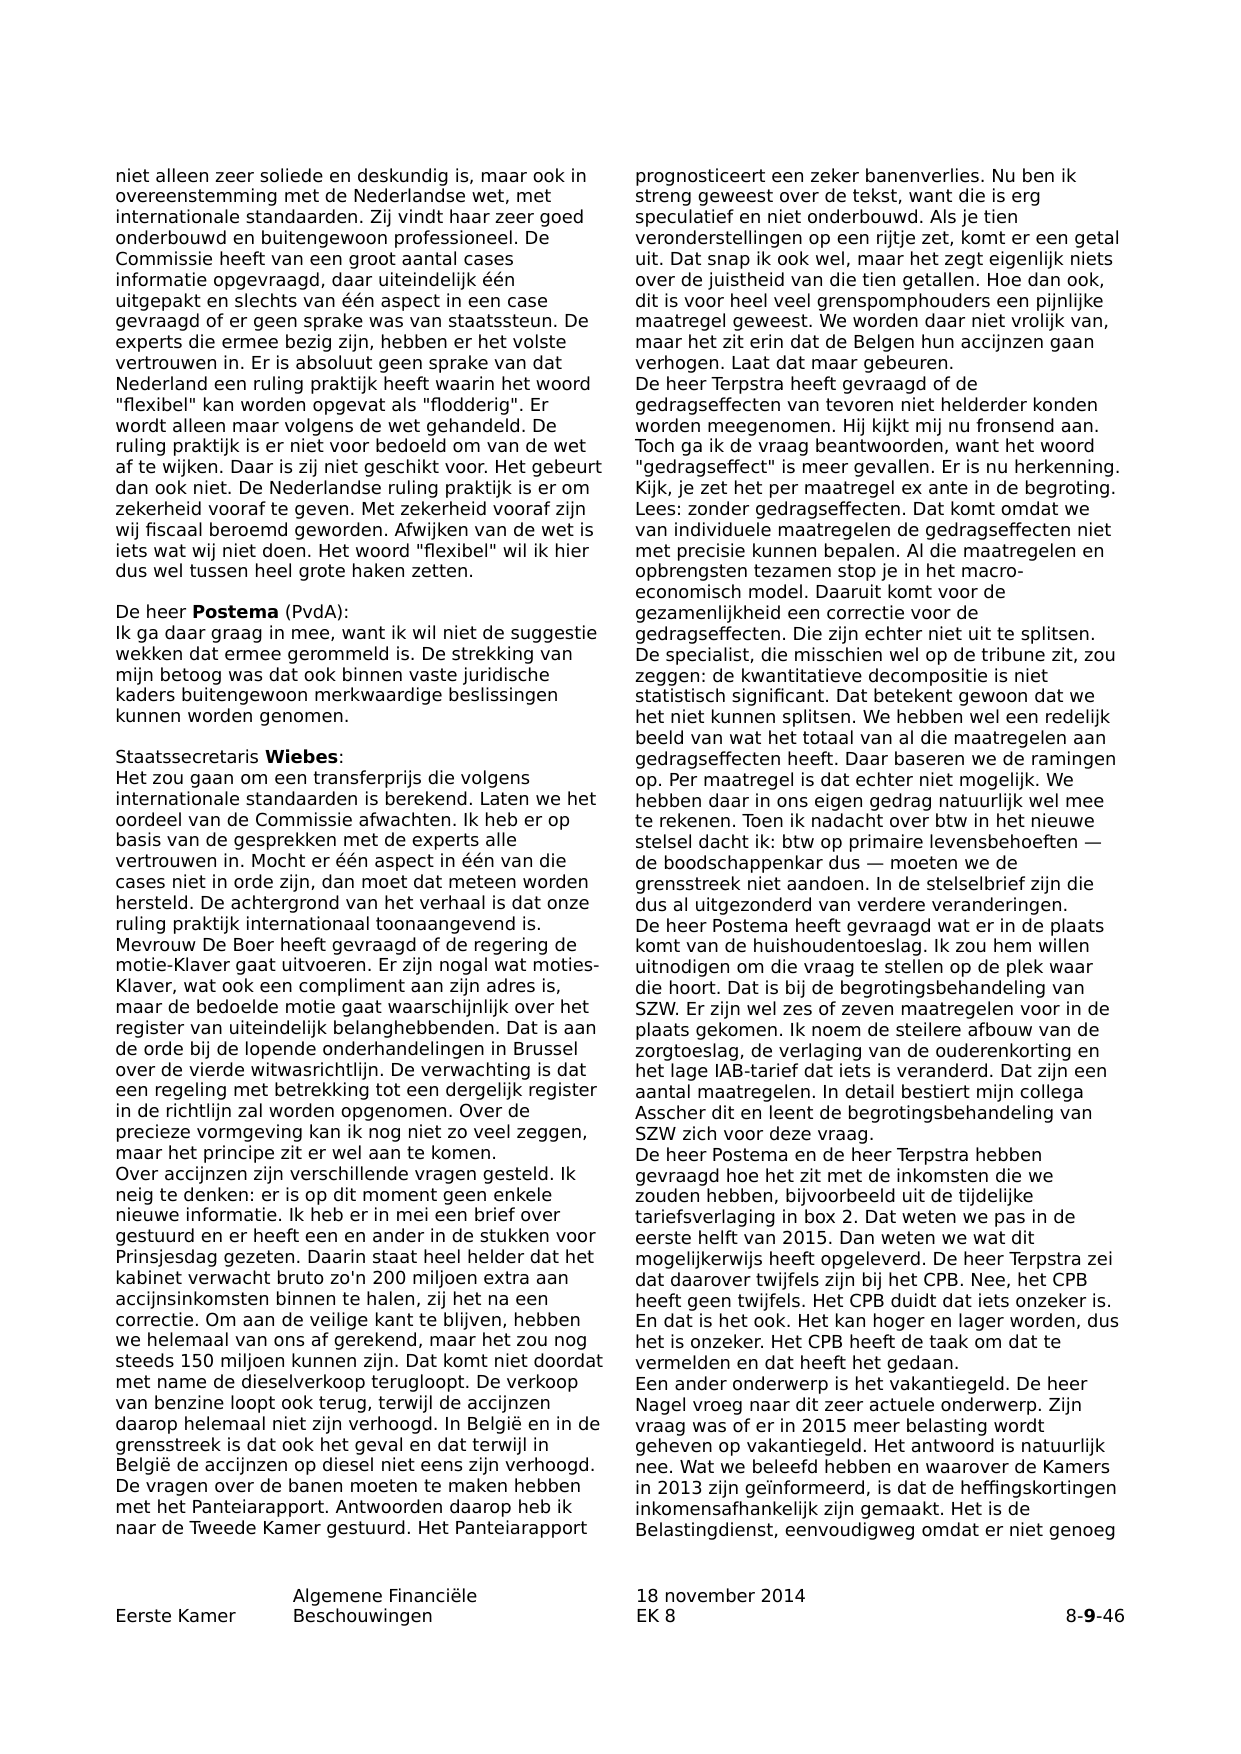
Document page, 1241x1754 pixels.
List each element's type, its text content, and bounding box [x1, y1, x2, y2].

text De heer Terpstra heeft gevraagd of de gedragseffecten van tevoren niet helderder konden worden meegenomen. Hij kijkt mij nu fronsend aan. Toch ga ik de vraag beantwoorden, want het woord "gedragseffect" is meer gevallen. Er is nu herkenning. Kijk, je zet het per maatregel ex ante in de begroting. Lees: zonder gedragseffecten. Dat komt omdat we van individuele maatregelen de gedragseffecten niet met precisie kunnen bepalen. Al die maatregelen en opbrengsten tezamen stop je in het macro-economisch model. Daaruit komt voor de gezamenlijkheid een correctie voor de gedragseffecten. Die zijn echter niet uit te splitsen. De specialist, die misschien wel op de tribune zit, zou zeggen: de kwantitatieve decompositie is niet statistisch significant. Dat betekent gewoon dat we het niet kunnen splitsen. We hebben wel een redelijk beeld van wat het totaal van al die maatregelen aan gedragseffecten heeft. Daar baseren we de ramingen op. Per maatregel is dat echter niet mogelijk. We hebben daar in ons eigen gedrag natuurlijk wel mee te rekenen. Toen ik nadacht over btw in het nieuwe stelsel dacht ik: btw op primaire levensbehoeften — de boodschappenkar dus — moeten we de grensstreek niet aandoen. In de stelselbrief zijn die dus al uitgezonderd van verdere veranderingen. [635, 374, 1125, 915]
text De heer Postema en de heer Terpstra hebben gevraagd hoe het zit met de inkomsten die we zouden hebben, bijvoorbeeld uit de tijdelijke tariefsverlaging in box 2. Dat weten we pas in de eerste helft van 2015. Dan weten we wat dit mogelijkerwijs heeft opgeleverd. De heer Terpstra zei dat daarover twijfels zijn bij het CPB. Nee, het CPB heeft geen twijfels. Het CPB duidt dat iets onzeker is. En dat is het ook. Het kan hoger en lager worden, dus het is onzeker. Het CPB heeft de taak om dat te vermelden en dat heeft het gedaan. [635, 1144, 1125, 1374]
text Mevrouw De Boer heeft gevraagd of de regering de motie-Klaver gaat uitvoeren. Er zijn nogal wat moties-Klaver, wat ook een compliment aan zijn adres is, maar de bedoelde motie gaat waarschijnlijk over het register van uiteindelijk belanghebbenden. Dat is aan de orde bij de lopende onderhandelingen in Brussel over de vierde witwasrichtlijn. De verwachting is dat een regeling met betrekking tot een dergelijk register in de richtlijn zal worden opgenomen. Over de precieze vormgeving kan ik nog niet zo veel zeggen, maar het principe zit er wel aan te komen. [115, 934, 605, 1163]
text Een ander onderwerp is het vakantiegeld. De heer Nagel vroeg naar dit zeer actuele onderwerp. Zijn vraag was of er in 2015 meer belasting wordt geheven op vakantiegeld. Het antwoord is natuurlijk nee. Wat we beleefd hebben en waarover de Kamers in 2013 zijn geïnformeerd, is dat de heffingskortingen inkomensafhankelijk zijn gemaakt. Het is de Belastingdienst, eenvoudigweg omdat er niet genoeg [635, 1374, 1125, 1540]
text Over accijnzen zijn verschillende vragen gesteld. Ik neig te denken: er is op dit moment geen enkele nieuwe informatie. Ik heb er in mei een brief over gestuurd en er heeft een en ander in de stukken voor Prinsjesdag gezeten. Daarin staat heel helder dat het kabinet verwacht bruto zo'n 200 miljoen extra aan accijnsinkomsten binnen te halen, zij het na een correctie. Om aan de veilige kant te blijven, hebben we helemaal van ons af gerekend, maar het zou nog steeds 150 miljoen kunnen zijn. Dat komt niet doordat met name de dieselverkoop terugloopt. De verkoop van benzine loopt ook terug, terwijl de accijnzen daarop helemaal niet zijn verhoogd. In België en in de grensstreek is dat ook het geval en dat terwijl in België de accijnzen op diesel niet eens zijn verhoogd. De vragen over de banen moeten te maken hebben met het Panteiarapport. Antwoorden daarop heb ik naar de Tweede Kamer gestuurd. Het Panteiarapport [115, 1163, 605, 1538]
text De heer Postema (PvdA): [115, 602, 605, 623]
text prognosticeert een zeker banenverlies. Nu ben ik streng geweest over de tekst, want die is erg speculatief en niet onderbouwd. Als je tien veronderstellingen op een rijtje zet, komt er een getal uit. Dat snap ik ook wel, maar het zegt eigenlijk niets over de juistheid van die tien getallen. Hoe dan ook, dit is voor heel veel grenspomphouders een pijnlijke maatregel geweest. We worden daar niet vrolijk van, maar het zit erin dat de Belgen hun accijnzen gaan verhogen. Laat dat maar gebeuren. [635, 165, 1125, 374]
text niet alleen zeer soliede en deskundig is, maar ook in overeenstemming met de Nederlandse wet, met internationale standaarden. Zij vindt haar zeer goed onderbouwd en buitengewoon professioneel. De Commissie heeft van een groot aantal cases informatie opgevraagd, daar uiteindelijk één uitgepakt en slechts van één aspect in een case gevraagd of er geen sprake was van staatssteun. De experts die ermee bezig zijn, hebben er het volste vertrouwen in. Er is absoluut geen sprake van dat Nederland een ruling praktijk heeft waarin het woord "flexibel" kan worden opgevat als "flodderig". Er wordt alleen maar volgens de wet gehandeld. De ruling praktijk is er niet voor bedoeld om van de wet af te wijken. Daar is zij niet geschikt voor. Het gebeurt dan ook niet. De Nederlandse ruling praktijk is er om zekerheid vooraf te geven. Met zekerheid vooraf zijn wij fiscaal beroemd geworden. Afwijken van de wet is iets wat wij niet doen. Het woord "flexibel" wil ik hier dus wel tussen heel grote haken zetten. [115, 165, 605, 582]
text Ik ga daar graag in mee, want ik wil niet de suggestie wekken dat ermee gerommeld is. De strekking van mijn betoog was dat ook binnen vaste juridische kaders buitengewoon merkwaardige beslissingen kunnen worden genomen. [115, 623, 605, 727]
text De heer Postema heeft gevraagd wat er in de plaats komt van de huishoudentoeslag. Ik zou hem willen uitnodigen om die vraag te stellen op de plek waar die hoort. Dat is bij de begrotingsbehandeling van SZW. Er zijn wel zes of zeven maatregelen voor in de plaats gekomen. Ik noem de steilere afbouw van de zorgtoeslag, de verlaging van de ouderenkorting en het lage IAB-tarief dat iets is veranderd. Dat zijn een aantal maatregelen. In detail bestiert mijn collega Asscher dit en leent de begrotingsbehandeling van SZW zich voor deze vraag. [635, 915, 1125, 1144]
text Staatssecretaris Wiebes: [115, 747, 605, 768]
text Het zou gaan om een transferprijs die volgens internationale standaarden is berekend. Laten we het oordeel van de Commissie afwachten. Ik heb er op basis van de gesprekken met de experts alle vertrouwen in. Mocht er één aspect in één van die cases niet in orde zijn, dan moet dat meteen worden hersteld. De achtergrond van het verhaal is dat onze ruling praktijk internationaal toonaangevend is. [115, 768, 605, 934]
